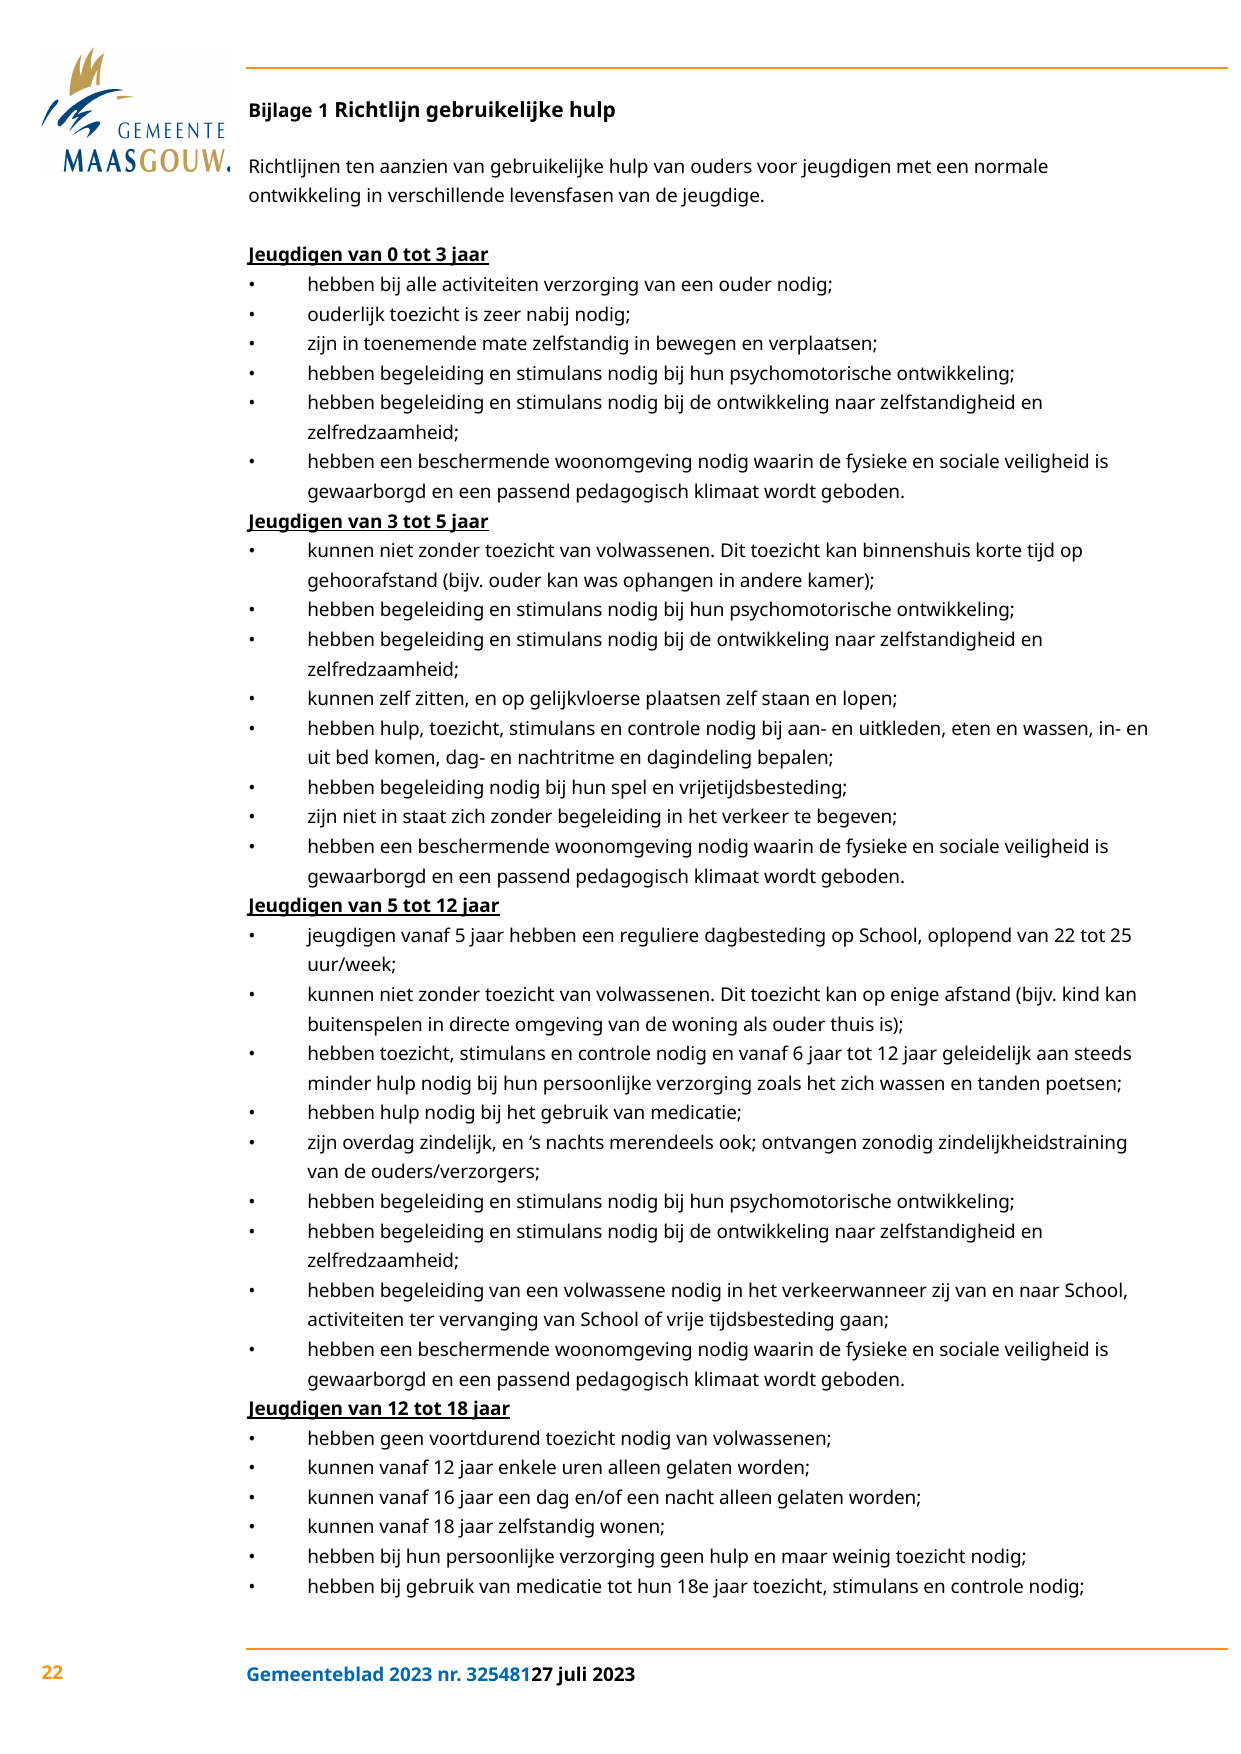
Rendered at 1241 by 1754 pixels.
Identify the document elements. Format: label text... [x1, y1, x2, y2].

list hebben begeleiding en stimulans nodig bij de ontwikkeling naar zelfstandigheid en zelfredzaamheid; [248, 626, 1152, 682]
list zijn in toenemende mate zelfstandig in bewegen en verplaatsen; [248, 330, 1152, 356]
list hebben hulp, toezicht, stimulans en controle nodig bij aan- en uitkleden, eten en wassen, in- en uit bed komen, dag- en nachtritme en dagindeling bepalen; [248, 715, 1152, 770]
list hebben begeleiding en stimulans nodig bij hun psychomotorische ontwikkeling; [248, 360, 1152, 386]
text Jeugdigen van 12 tot 18 jaar [248, 1395, 1152, 1421]
list hebben een beschermende woonomgeving nodig waarin de fysieke en sociale veiligheid is gewaarborgd en een passend pedagogisch klimaat wordt geboden. [248, 449, 1152, 504]
list hebben hulp nodig bij het gebruik van medicatie; [248, 1099, 1152, 1125]
list hebben een beschermende woonomgeving nodig waarin de fysieke en sociale veiligheid is gewaarborgd en een passend pedagogisch klimaat wordt geboden. [248, 833, 1152, 889]
list hebben begeleiding van een volwassene nodig in het verkeerwanneer zij van en naar School, activiteiten ter vervanging van School of vrije tijdsbesteding gaan; [248, 1277, 1152, 1332]
list hebben bij alle activiteiten verzorging van een ouder nodig; [248, 271, 1152, 297]
picture [41, 47, 231, 172]
text Bijlage 1 Richtlijn gebruikelijke hulp [248, 95, 1152, 123]
list kunnen niet zonder toezicht van volwassenen. Dit toezicht kan binnenshuis korte tijd op gehoorafstand (bijv. ouder kan was ophangen in andere kamer); [248, 537, 1152, 593]
list hebben bij gebruik van medicatie tot hun 18e jaar toezicht, stimulans en controle nodig; [248, 1573, 1152, 1599]
list kunnen niet zonder toezicht van volwassenen. Dit toezicht kan op enige afstand (bijv. kind kan buitenspelen in directe omgeving van de woning als ouder thuis is); [248, 981, 1152, 1037]
list hebben begeleiding nodig bij hun spel en vrijetijdsbesteding; [248, 774, 1152, 800]
list zijn niet in staat zich zonder begeleiding in het verkeer te begeven; [248, 804, 1152, 829]
text Richtlijnen ten aanzien van gebruikelijke hulp van ouders voor jeugdigen met een normale ontwikkeling in verschillende levensfasen van de jeugdige. [248, 153, 1152, 208]
list hebben een beschermende woonomgeving nodig waarin de fysieke en sociale veiligheid is gewaarborgd en een passend pedagogisch klimaat wordt geboden. [248, 1336, 1152, 1392]
list hebben begeleiding en stimulans nodig bij de ontwikkeling naar zelfstandigheid en zelfredzaamheid; [248, 389, 1152, 445]
list hebben begeleiding en stimulans nodig bij hun psychomotorische ontwikkeling; [248, 1188, 1152, 1214]
text Jeugdigen van 5 tot 12 jaar [248, 892, 1152, 918]
list hebben bij hun persoonlijke verzorging geen hulp en maar weinig toezicht nodig; [248, 1543, 1152, 1569]
list hebben begeleiding en stimulans nodig bij de ontwikkeling naar zelfstandigheid en zelfredzaamheid; [248, 1218, 1152, 1273]
list kunnen vanaf 18 jaar zelfstandig wonen; [248, 1514, 1152, 1539]
list hebben begeleiding en stimulans nodig bij hun psychomotorische ontwikkeling; [248, 597, 1152, 622]
text Jeugdigen van 3 tot 5 jaar [248, 508, 1152, 534]
list jeugdigen vanaf 5 jaar hebben een reguliere dagbesteding op School, oplopend van 22 tot 25 uur/week; [248, 922, 1152, 977]
list kunnen vanaf 12 jaar enkele uren alleen gelaten worden; [248, 1454, 1152, 1480]
list zijn overdag zindelijk, en ‘s nachts merendeels ook; ontvangen zonodig zindelijkheidstraining van de ouders/verzorgers; [248, 1129, 1152, 1184]
list ouderlijk toezicht is zeer nabij nodig; [248, 301, 1152, 327]
list kunnen zelf zitten, en op gelijkvloerse plaatsen zelf staan en lopen; [248, 685, 1152, 711]
list hebben toezicht, stimulans en controle nodig en vanaf 6 jaar tot 12 jaar geleidelijk aan steeds minder hulp nodig bij hun persoonlijke verzorging zoals het zich wassen en tanden poetsen; [248, 1040, 1152, 1096]
text Jeugdigen van 0 tot 3 jaar [248, 242, 1152, 267]
list kunnen vanaf 16 jaar een dag en/of een nacht alleen gelaten worden; [248, 1484, 1152, 1510]
list hebben geen voortdurend toezicht nodig van volwassenen; [248, 1425, 1152, 1451]
